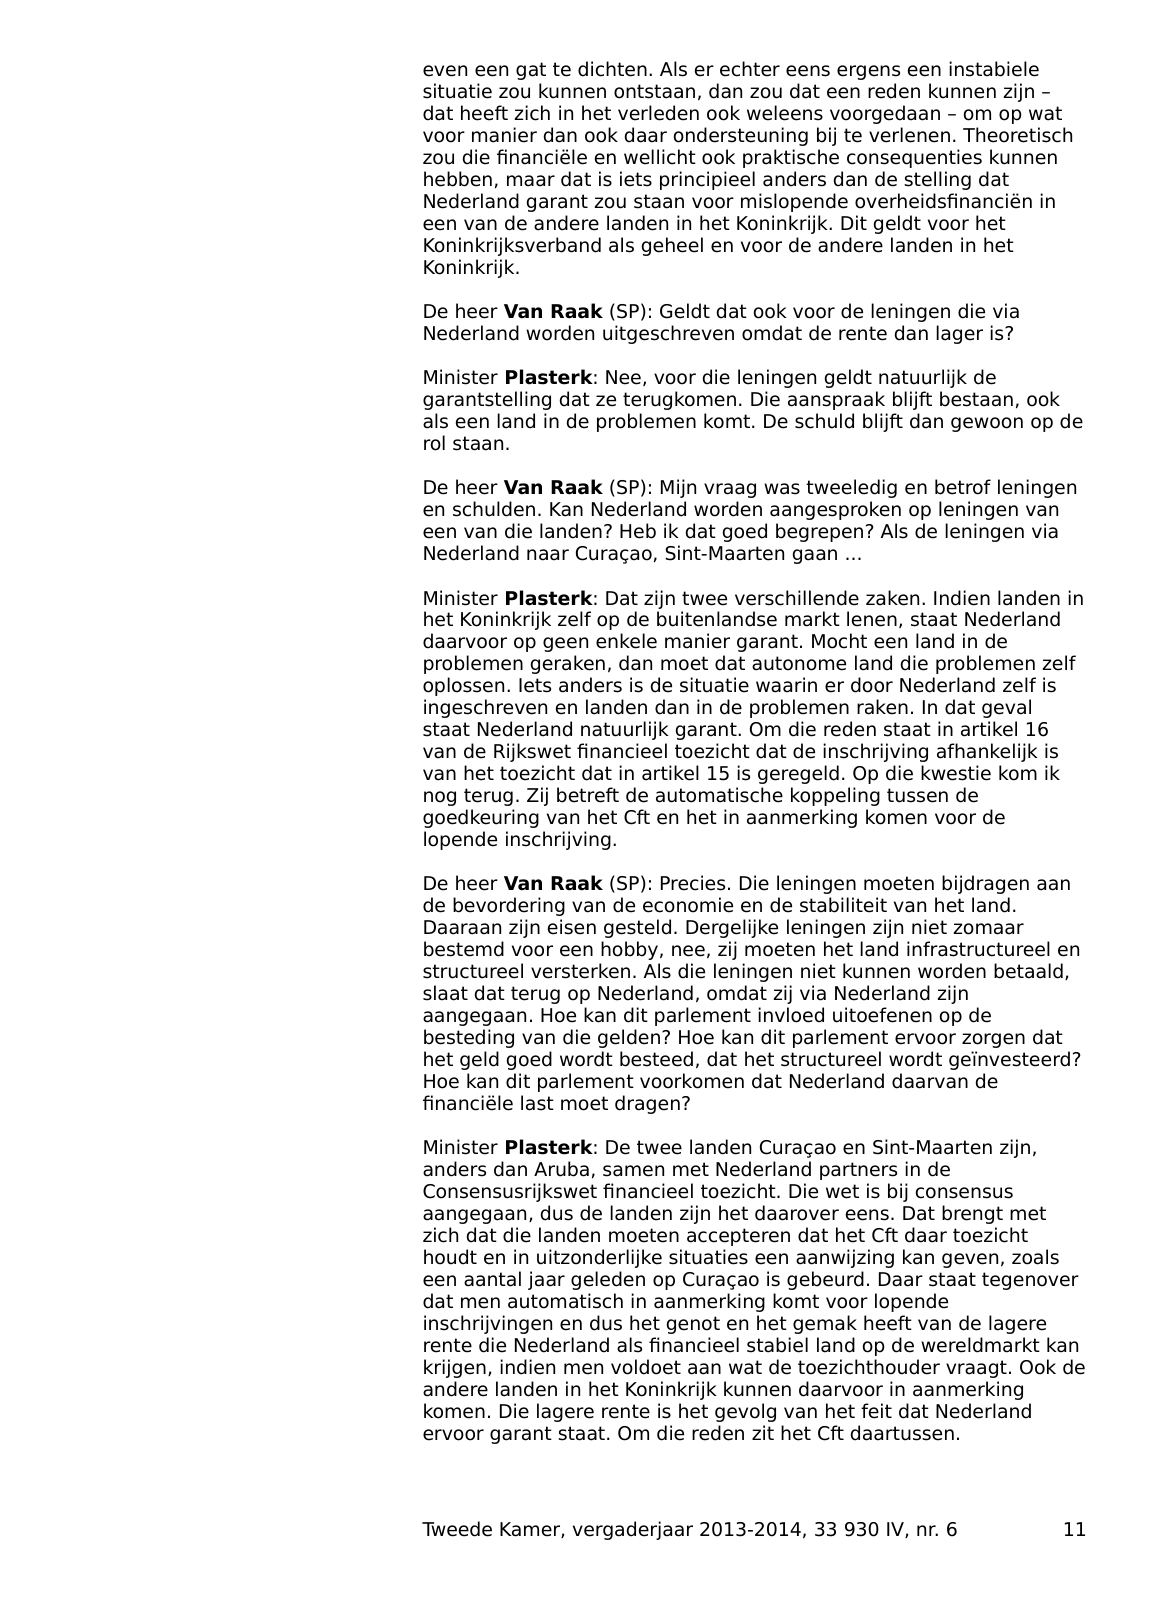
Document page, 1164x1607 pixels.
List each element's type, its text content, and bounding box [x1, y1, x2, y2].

text De heer Van Raak (SP): Mijn vraag was tweeledig en betrof leningen en schulden. Kan Nederland worden aangesproken op leningen van een van die landen? Heb ik dat goed begrepen? Als de leningen via Nederland naar Curaçao, Sint-Maarten gaan ... [422, 477, 1087, 565]
text Minister Plasterk: De twee landen Curaçao en Sint-Maarten zijn, anders dan Aruba, samen met Nederland partners in de Consensusrijkswet financieel toezicht. Die wet is bij consensus aangegaan, dus de landen zijn het daarover eens. Dat brengt met zich dat die landen moeten accepteren dat het Cft daar toezicht houdt en in uitzonderlijke situaties een aanwijzing kan geven, zoals een aantal jaar geleden op Curaçao is gebeurd. Daar staat tegenover dat men automatisch in aanmerking komt voor lopende inschrijvingen en dus het genot en het gemak heeft van de lagere rente die Nederland als financieel stabiel land op de wereldmarkt kan krijgen, indien men voldoet aan wat de toezichthouder vraagt. Ook de andere landen in het Koninkrijk kunnen daarvoor in aanmerking komen. Die lagere rente is het gevolg van het feit dat Nederland ervoor garant staat. Om die reden zit het Cft daartussen. [422, 1137, 1087, 1445]
text even een gat te dichten. Als er echter eens ergens een instabiele situatie zou kunnen ontstaan, dan zou dat een reden kunnen zijn – dat heeft zich in het verleden ook weleens voorgedaan – om op wat voor manier dan ook daar ondersteuning bij te verlenen. Theoretisch zou die financiële en wellicht ook praktische consequenties kunnen hebben, maar dat is iets principieel anders dan de stelling dat Nederland garant zou staan voor mislopende overheidsfinanciën in een van de andere landen in het Koninkrijk. Dit geldt voor het Koninkrijksverband als geheel en voor de andere landen in het Koninkrijk. [422, 59, 1087, 279]
text Minister Plasterk: Nee, voor die leningen geldt natuurlijk de garantstelling dat ze terugkomen. Die aanspraak blijft bestaan, ook als een land in de problemen komt. De schuld blijft dan gewoon op de rol staan. [422, 367, 1087, 455]
text Minister Plasterk: Dat zijn twee verschillende zaken. Indien landen in het Koninkrijk zelf op de buitenlandse markt lenen, staat Nederland daarvoor op geen enkele manier garant. Mocht een land in de problemen geraken, dan moet dat autonome land die problemen zelf oplossen. Iets anders is de situatie waarin er door Nederland zelf is ingeschreven en landen dan in de problemen raken. In dat geval staat Nederland natuurlijk garant. Om die reden staat in artikel 16 van de Rijkswet financieel toezicht dat de inschrijving afhankelijk is van het toezicht dat in artikel 15 is geregeld. Op die kwestie kom ik nog terug. Zij betreft de automatische koppeling tussen de goedkeuring van het Cft en het in aanmerking komen voor de lopende inschrijving. [422, 587, 1087, 851]
text De heer Van Raak (SP): Precies. Die leningen moeten bijdragen aan de bevordering van de economie en de stabiliteit van het land. Daaraan zijn eisen gesteld. Dergelijke leningen zijn niet zomaar bestemd voor een hobby, nee, zij moeten het land infrastructureel en structureel versterken. Als die leningen niet kunnen worden betaald, slaat dat terug op Nederland, omdat zij via Nederland zijn aangegaan. Hoe kan dit parlement invloed uitoefenen op de besteding van die gelden? Hoe kan dit parlement ervoor zorgen dat het geld goed wordt besteed, dat het structureel wordt geïnvesteerd? Hoe kan dit parlement voorkomen dat Nederland daarvan de financiële last moet dragen? [422, 873, 1087, 1115]
text De heer Van Raak (SP): Geldt dat ook voor de leningen die via Nederland worden uitgeschreven omdat de rente dan lager is? [422, 301, 1087, 345]
